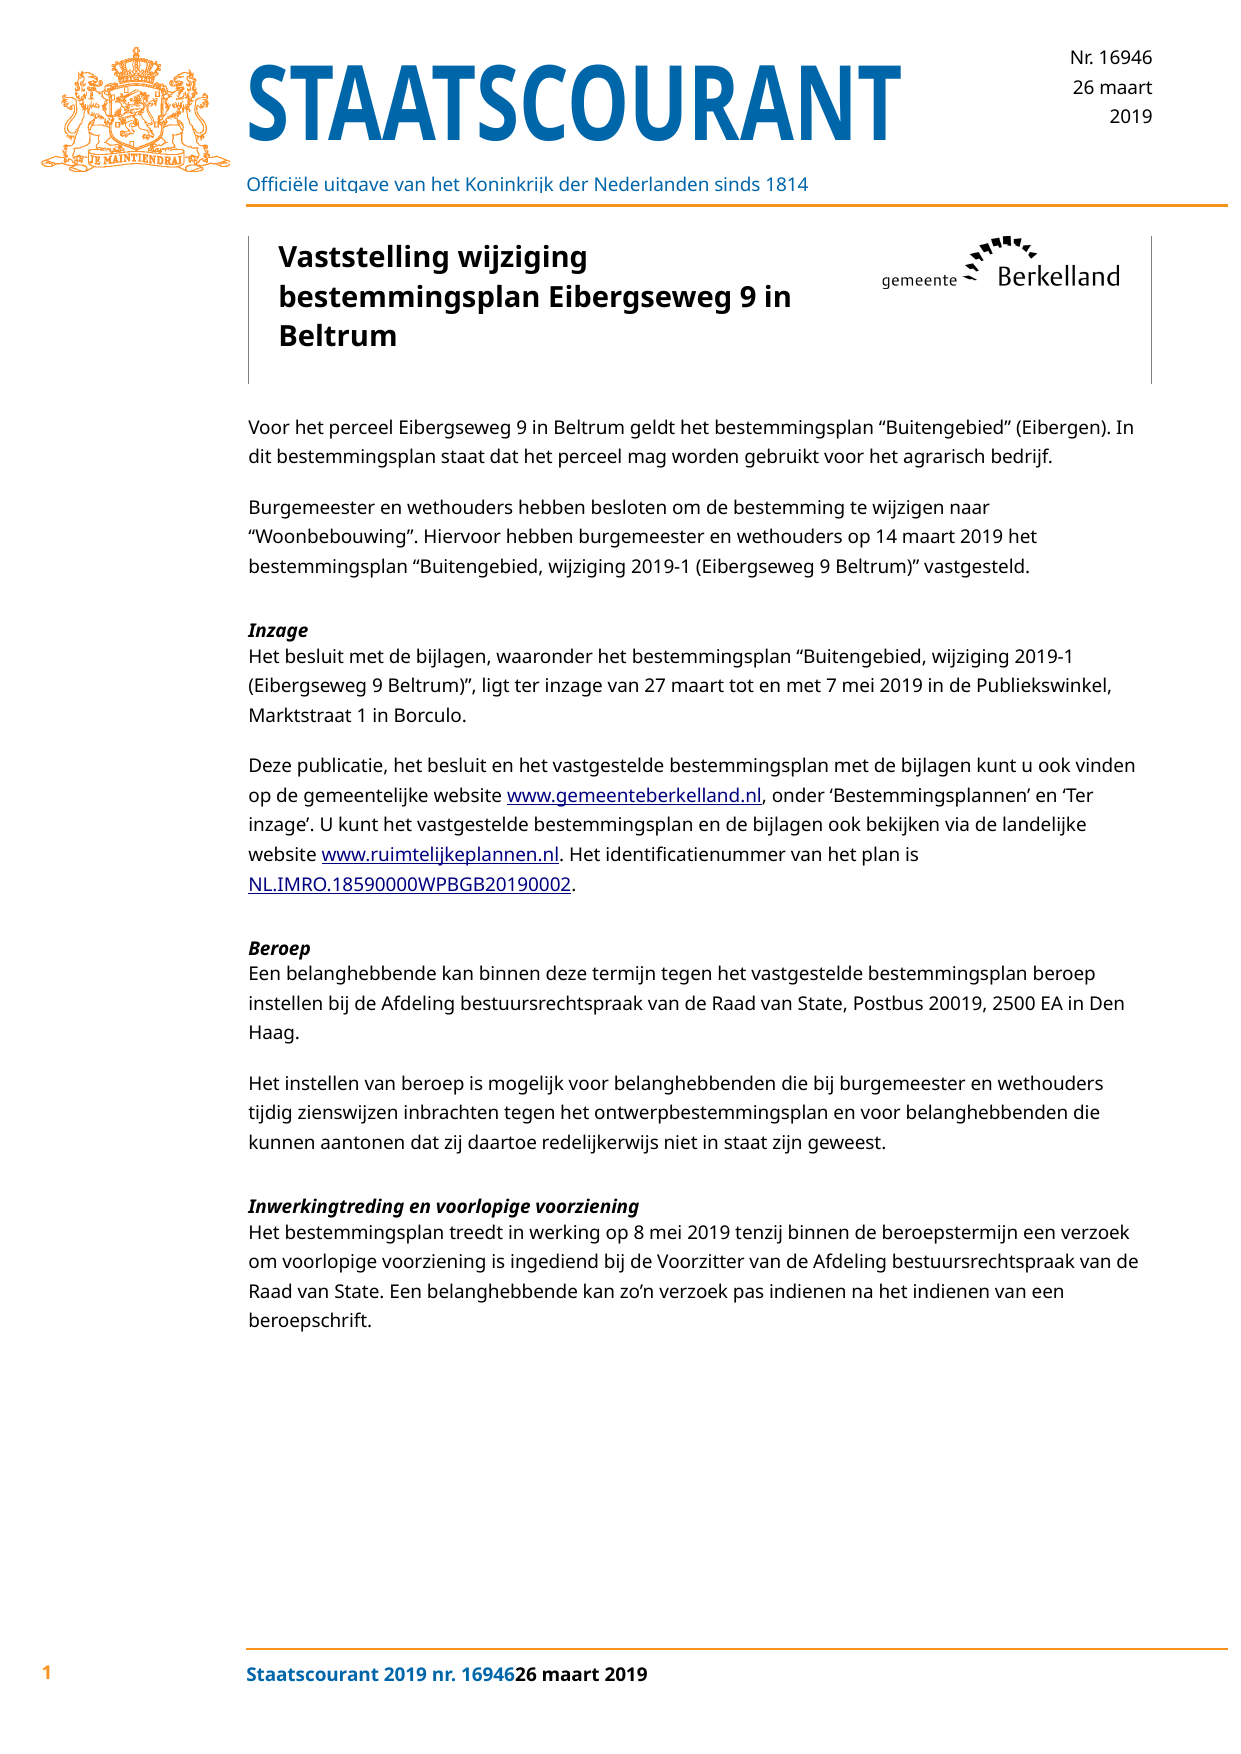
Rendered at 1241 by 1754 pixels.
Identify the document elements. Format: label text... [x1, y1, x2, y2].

text Het bestemmingsplan treedt in werking op 8 mei 2019 tenzij binnen de beroepstermijn een verzoek om voorlopige voorziening is ingediend bij de Voorzitter van de Afdeling bestuursrechtspraak van de Raad van State. Een belanghebbende kan zo’n verzoek pas indienen na het indienen van een beroepschrift. [248, 1219, 1152, 1333]
text Voor het perceel Eibergseweg 9 in Beltrum geldt het bestemmingsplan “Buitengebied” (Eibergen). In dit bestemmingsplan staat dat het perceel mag worden gebruikt voor het agrarisch bedrijf. [248, 414, 1152, 469]
table_header [850, 236, 1151, 384]
text Het instellen van beroep is mogelijk voor belanghebbenden die bij burgemeester en wethouders tijdig zienswijzen inbrachten tegen het ontwerpbestemmingsplan en voor belanghebbenden die kunnen aantonen dat zij daartoe redelijkerwijs niet in staat zijn geweest. [248, 1070, 1152, 1155]
picture [882, 236, 1119, 289]
text Deze publicatie, het besluit en het vastgestelde bestemmingsplan met de bijlagen kunt u ook vinden op de gemeentelijke website www.gemeenteberkelland.nl, onder ‘Bestemmingsplannen’ en ‘Ter inzage’. U kunt het vastgestelde bestemmingsplan en de bijlagen ook bekijken via de landelijke website www.ruimtelijkeplannen.nl. Het identificatienummer van het plan is NL.IMRO.18590000WPBGB20190002. [248, 752, 1152, 896]
table_header Vaststelling wijziging bestemmingsplan Eibergseweg 9 in Beltrum [249, 236, 850, 384]
picture [41, 47, 231, 172]
text Het besluit met de bijlagen, waaronder het bestemmingsplan “Buitengebied, wijziging 2019-1 (Eibergseweg 9 Beltrum)”, ligt ter inzage van 27 maart tot en met 7 mei 2019 in de Publiekswinkel, Marktstraat 1 in Borculo. [248, 643, 1152, 728]
text Burgemeester en wethouders hebben besloten om de bestemming te wijzigen naar “Woonbebouwing”. Hiervoor hebben burgemeester en wethouders op 14 maart 2019 het bestemmingsplan “Buitengebied, wijziging 2019-1 (Eibergseweg 9 Beltrum)” vastgesteld. [248, 494, 1152, 579]
text Inwerkingtreding en voorlopige voorziening [248, 1193, 1152, 1219]
text Inzage [248, 617, 1152, 643]
text Een belanghebbende kan binnen deze termijn tegen het vastgestelde bestemmingsplan beroep instellen bij de Afdeling bestuursrechtspraak van de Raad van State, Postbus 20019, 2500 EA in Den Haag. [248, 960, 1152, 1045]
text Beroep [248, 935, 1152, 960]
